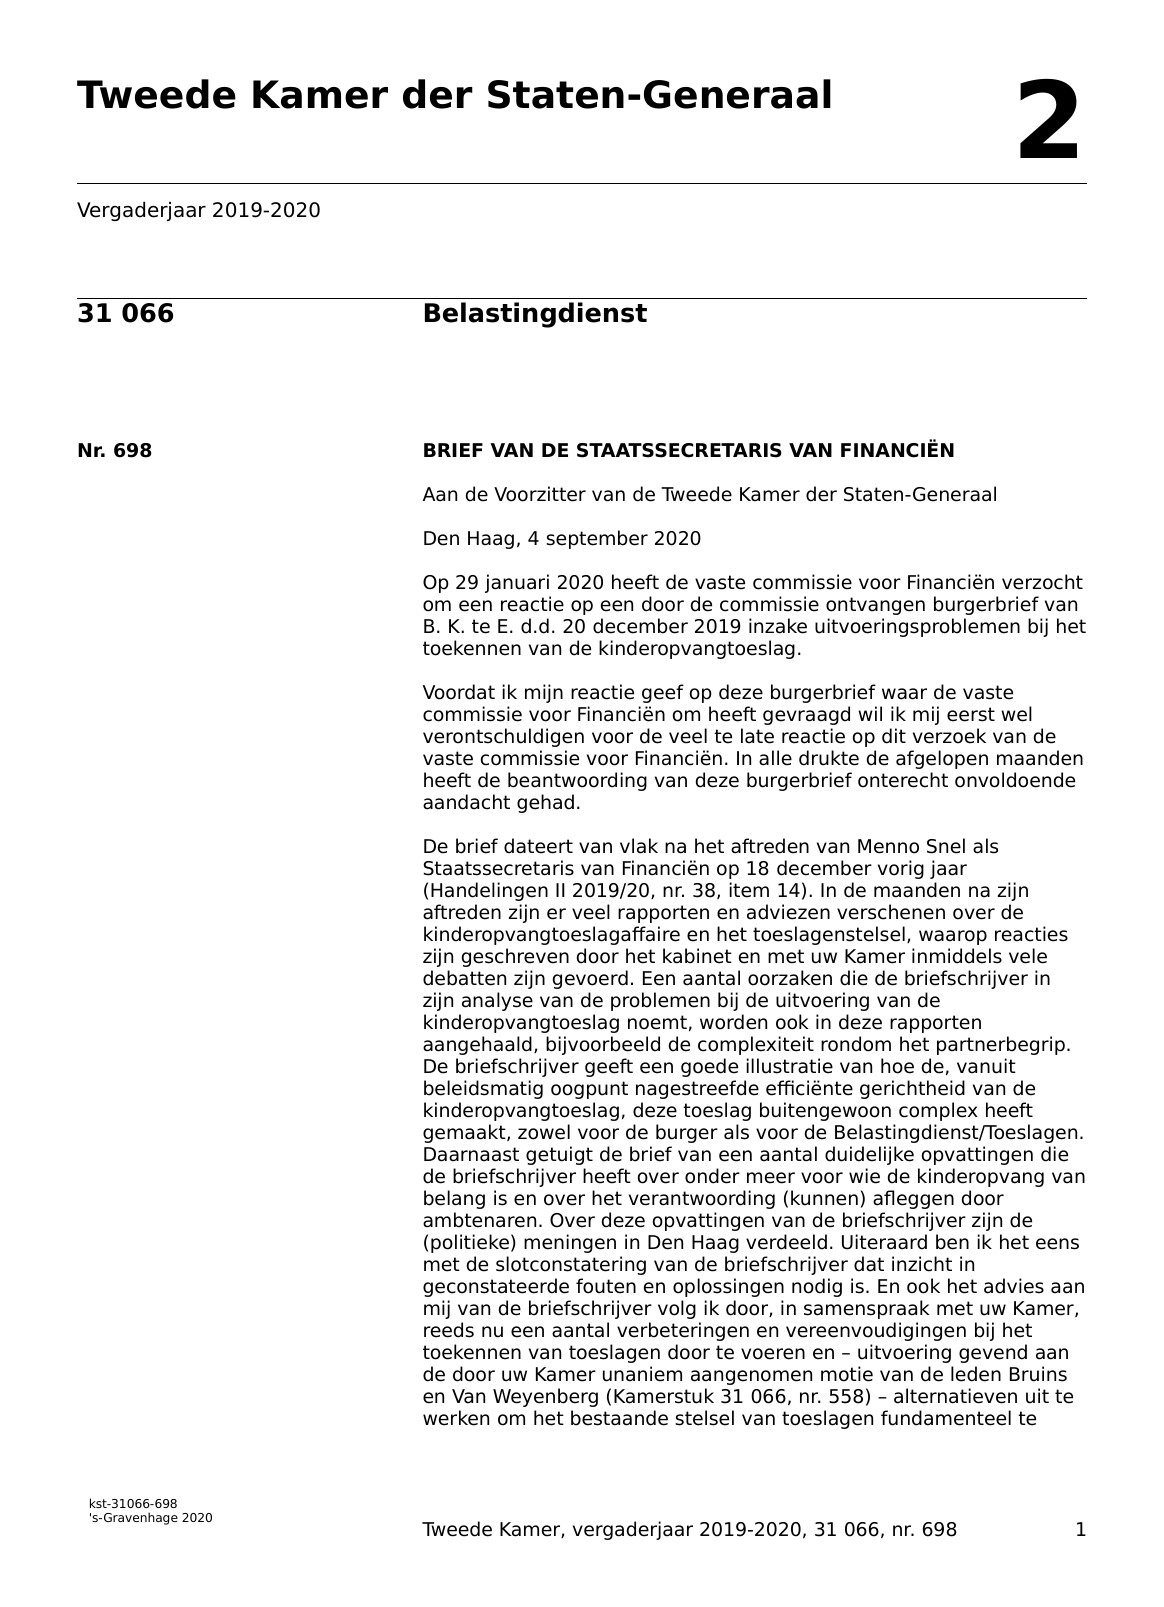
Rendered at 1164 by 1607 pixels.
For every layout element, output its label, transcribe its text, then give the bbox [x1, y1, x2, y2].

text 's-Gravenhage 2020 [88, 1511, 323, 1525]
text kst-31066-698 [88, 1497, 323, 1511]
table_header Tweede Kamer der Staten-Generaal [77, 59, 886, 183]
table_header 2 [886, 59, 1087, 183]
subtitle 31 066 Belastingdienst [77, 299, 1087, 329]
text Den Haag, 4 september 2020 [422, 528, 1087, 550]
text Aan de Voorzitter van de Tweede Kamer der Staten-Generaal [422, 484, 1087, 506]
text Op 29 januari 2020 heeft de vaste commissie voor Financiën verzocht om een reactie op een door de commissie ontvangen burgerbrief van B. K. te E. d.d. 20 december 2019 inzake uitvoeringsproblemen bij het toekennen van de kinderopvangtoeslag. [422, 572, 1087, 660]
table_cell Vergaderjaar 2019-2020 [77, 184, 1087, 298]
subtitle Nr. 698 BRIEF VAN DE STAATSSECRETARIS VAN FINANCIËN [77, 440, 1087, 462]
text Voordat ik mijn reactie geef op deze burgerbrief waar de vaste commissie voor Financiën om heeft gevraagd wil ik mij eerst wel verontschuldigen voor de veel te late reactie op dit verzoek van de vaste commissie voor Financiën. In alle drukte de afgelopen maanden heeft de beantwoording van deze burgerbrief onterecht onvoldoende aandacht gehad. [422, 682, 1087, 814]
text De brief dateert van vlak na het aftreden van Menno Snel als Staatssecretaris van Financiën op 18 december vorig jaar (Handelingen II 2019/20, nr. 38, item 14). In de maanden na zijn aftreden zijn er veel rapporten en adviezen verschenen over de kinderopvangtoeslagaffaire en het toeslagenstelsel, waarop reacties zijn geschreven door het kabinet en met uw Kamer inmiddels vele debatten zijn gevoerd. Een aantal oorzaken die de briefschrijver in zijn analyse van de problemen bij de uitvoering van de kinderopvangtoeslag noemt, worden ook in deze rapporten aangehaald, bijvoorbeeld de complexiteit rondom het partnerbegrip. De briefschrijver geeft een goede illustratie van hoe de, vanuit beleidsmatig oogpunt nagestreefde efficiënte gerichtheid van de kinderopvangtoeslag, deze toeslag buitengewoon complex heeft gemaakt, zowel voor de burger als voor de Belastingdienst/Toeslagen. Daarnaast getuigt de brief van een aantal duidelijke opvattingen die de briefschrijver heeft over onder meer voor wie de kinderopvang van belang is en over het verantwoording (kunnen) afleggen door ambtenaren. Over deze opvattingen van de briefschrijver zijn de (politieke) meningen in Den Haag verdeeld. Uiteraard ben ik het eens met de slotconstatering van de briefschrijver dat inzicht in geconstateerde fouten en oplossingen nodig is. En ook het advies aan mij van de briefschrijver volg ik door, in samenspraak met uw Kamer, reeds nu een aantal verbeteringen en vereenvoudigingen bij het toekennen van toeslagen door te voeren en – uitvoering gevend aan de door uw Kamer unaniem aangenomen motie van de leden Bruins en Van Weyenberg (Kamerstuk 31 066, nr. 558) – alternatieven uit te werken om het bestaande stelsel van toeslagen fundamenteel te [422, 836, 1087, 1430]
